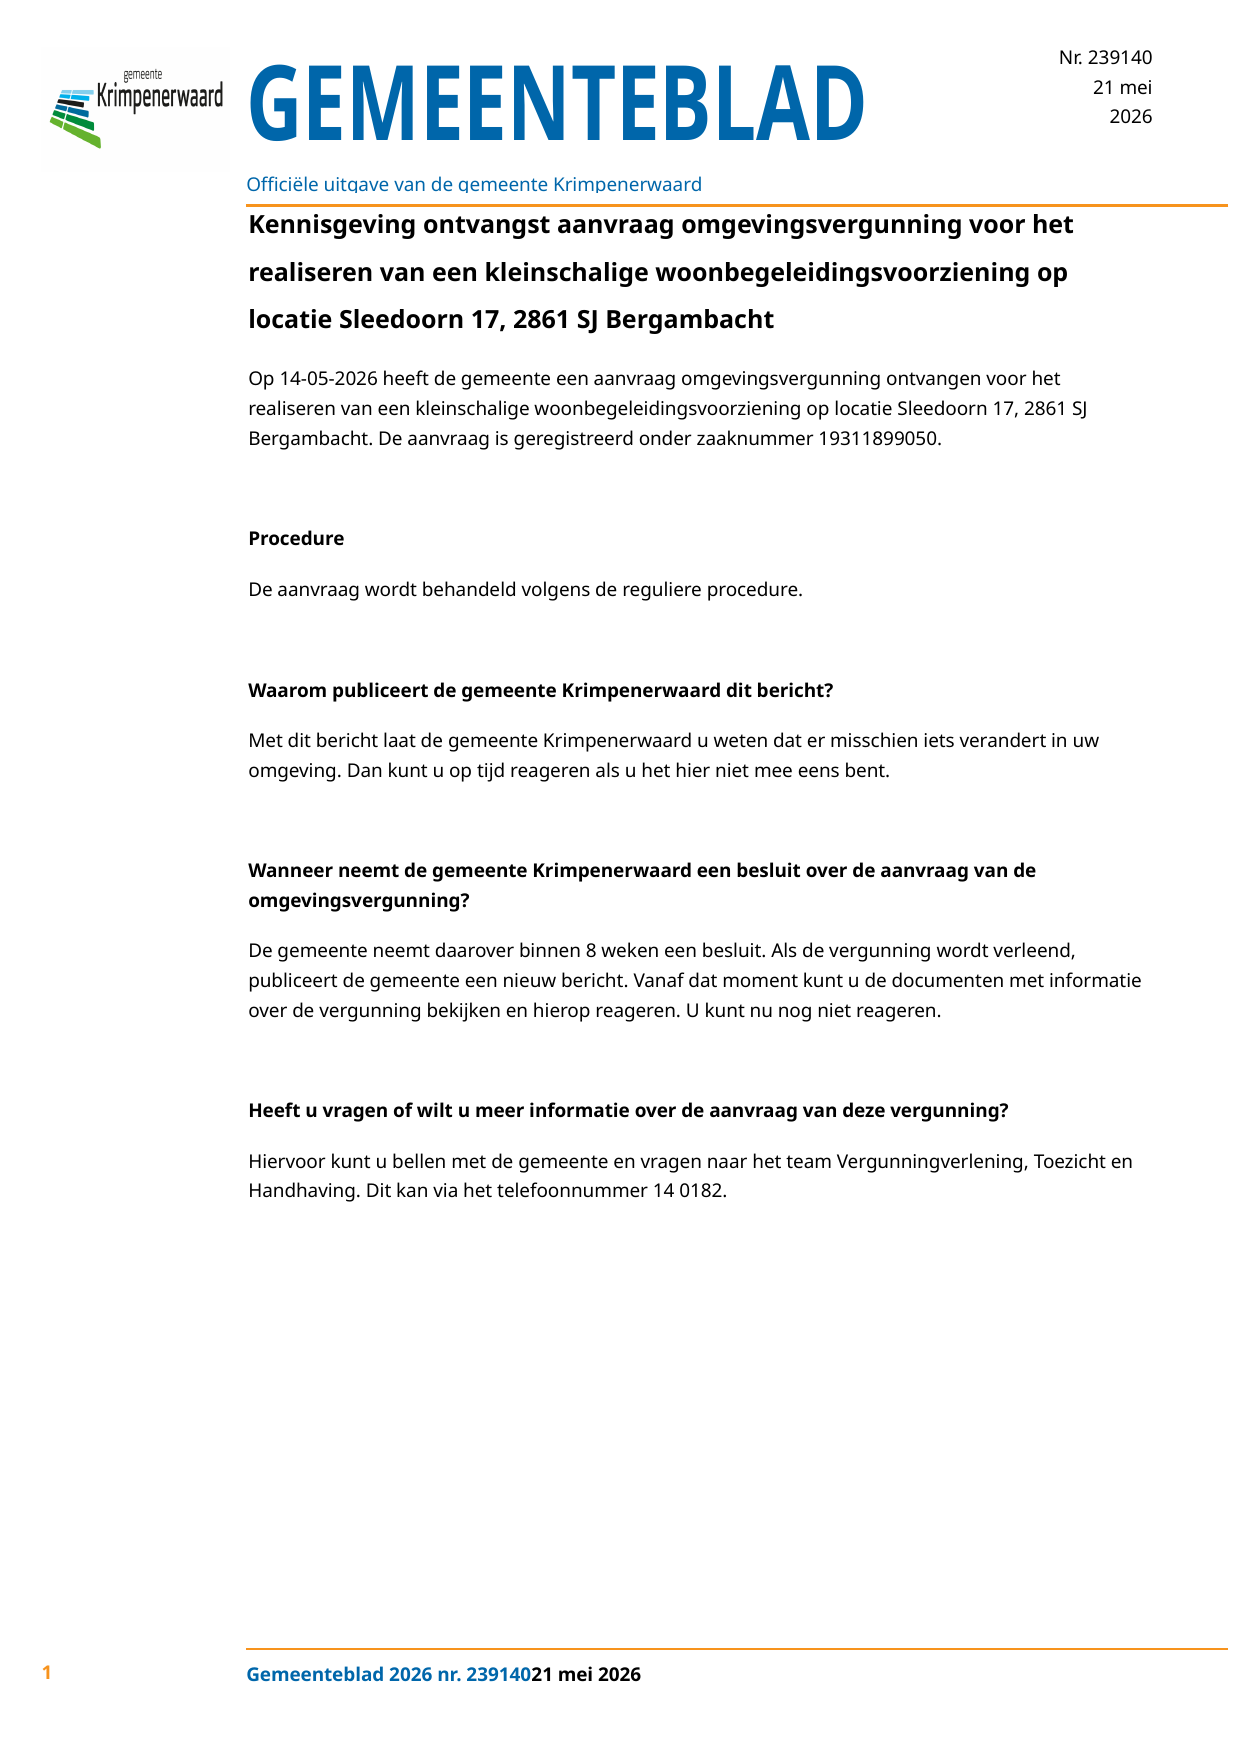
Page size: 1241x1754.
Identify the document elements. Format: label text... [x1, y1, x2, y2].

text Heeft u vragen of wilt u meer informatie over de aanvraag van deze vergunning? [248, 1098, 1152, 1123]
text Hiervoor kunt u bellen met de gemeente en vragen naar het team Vergunningverlening, Toezicht en Handhaving. Dit kan via het telefoonnummer 14 0182. [248, 1148, 1152, 1203]
text Kennisgeving ontvangst aanvraag omgevingsvergunning voor het realiseren van een kleinschalige woonbegeleidingsvoorziening op locatie Sleedoorn 17, 2861 SJ Bergambacht [248, 207, 1152, 336]
text Procedure [248, 526, 1152, 551]
text Met dit bericht laat de gemeente Krimpenerwaard u weten dat er misschien iets verandert in uw omgeving. Dan kunt u op tijd reageren als u het hier niet mee eens bent. [248, 727, 1152, 782]
text Waarom publiceert de gemeente Krimpenerwaard dit bericht? [248, 677, 1152, 702]
text Wanneer neemt de gemeente Krimpenerwaard een besluit over de aanvraag van de omgevingsvergunning? [248, 858, 1152, 913]
text Op 14-05-2026 heeft de gemeente een aanvraag omgevingsvergunning ontvangen voor het realiseren van een kleinschalige woonbegeleidingsvoorziening op locatie Sleedoorn 17, 2861 SJ Bergambacht. De aanvraag is geregistreerd onder zaaknummer 19311899050. [248, 366, 1152, 450]
text De gemeente neemt daarover binnen 8 weken een besluit. Als de vergunning wordt verleend, publiceert de gemeente een nieuw bericht. Vanaf dat moment kunt u de documenten met informatie over de vergunning bekijken en hierop reageren. U kunt nu nog niet reageren. [248, 938, 1152, 1022]
picture [41, 47, 231, 172]
text De aanvraag wordt behandeld volgens de reguliere procedure. [248, 576, 1152, 602]
